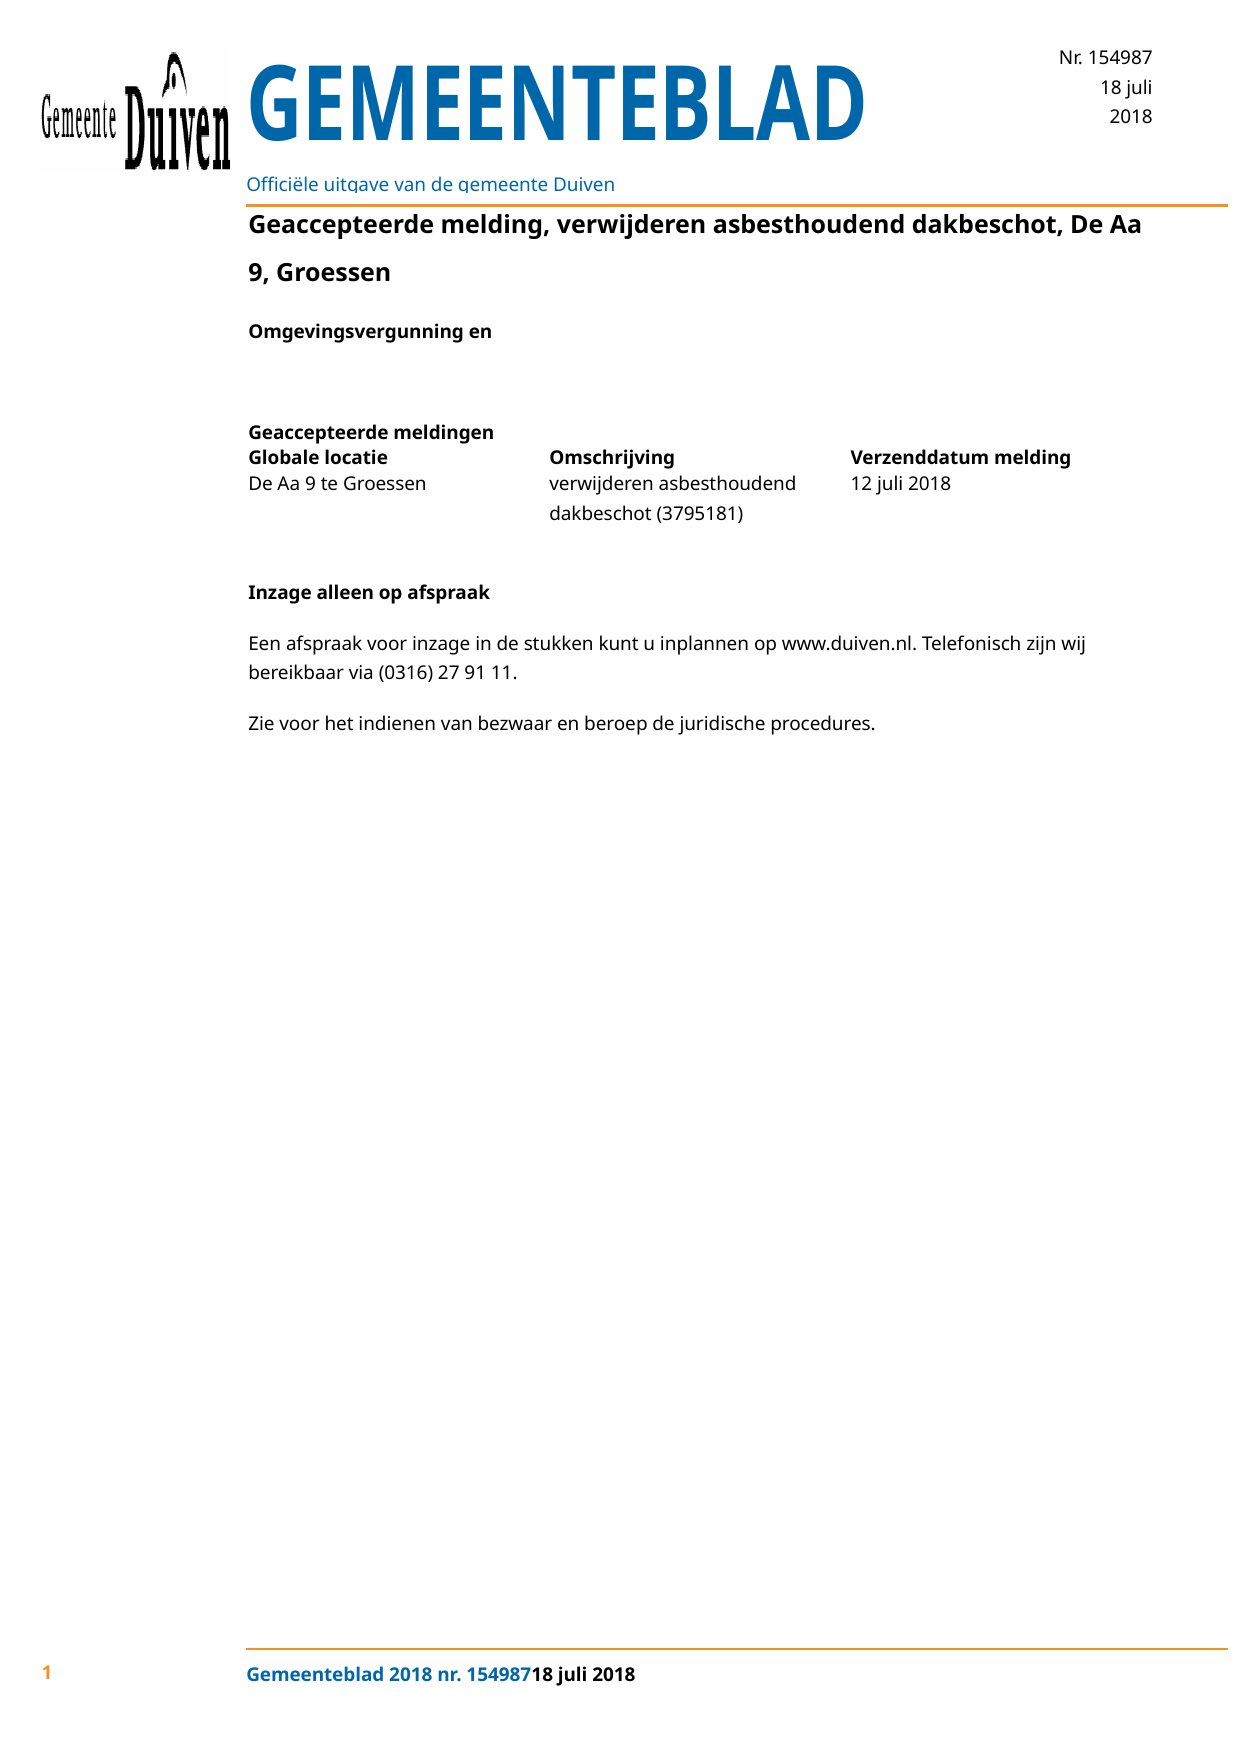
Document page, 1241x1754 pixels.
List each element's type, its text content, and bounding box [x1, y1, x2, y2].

text Een afspraak voor inzage in de stukken kunt u inplannen op www.duiven.nl. Telefonisch zijn wij bereikbaar via (0316) 27 91 11. [248, 630, 1152, 685]
table_cell Verzenddatum melding [850, 445, 1152, 470]
table_cell Globale locatie [248, 445, 549, 470]
table_cell 12 juli 2018 [850, 470, 1152, 526]
table_cell verwijderen asbesthoudend dakbeschot (3795181) [549, 470, 850, 526]
text Inzage alleen op afspraak [248, 579, 1152, 605]
table_cell Omschrijving [549, 445, 850, 470]
table_header Geaccepteerde meldingen [248, 419, 549, 444]
picture [41, 47, 231, 172]
text Omgevingsvergunning en [248, 318, 1152, 344]
text Zie voor het indienen van bezwaar en beroep de juridische procedures. [248, 710, 1152, 735]
table_cell De Aa 9 te Groessen [248, 470, 549, 526]
text Geaccepteerde melding, verwijderen asbesthoudend dakbeschot, De Aa 9, Groessen [248, 207, 1152, 288]
